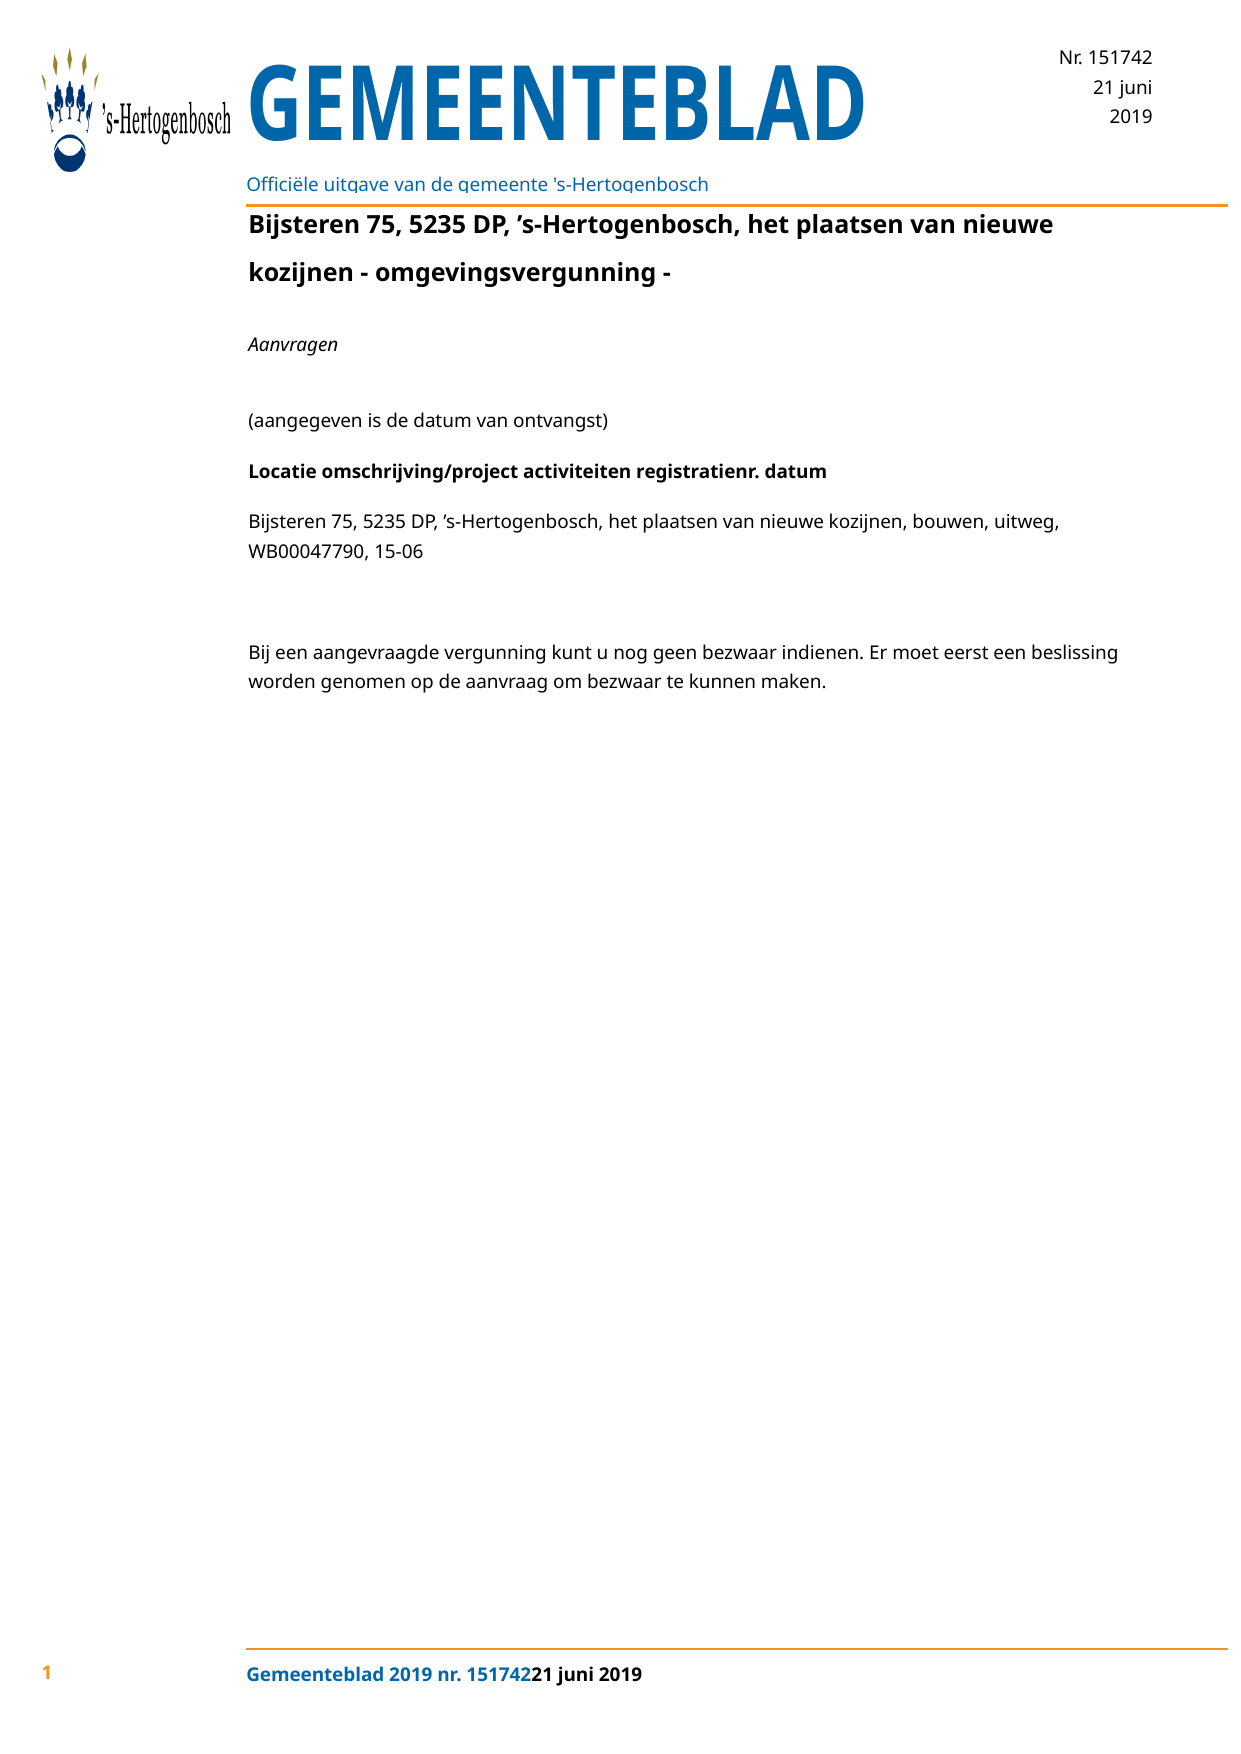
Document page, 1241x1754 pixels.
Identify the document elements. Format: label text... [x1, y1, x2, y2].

text Bij een aangevraagde vergunning kunt u nog geen bezwaar indienen. Er moet eerst een beslissing worden genomen op de aanvraag om bezwaar te kunnen maken. [248, 639, 1152, 694]
text Aanvragen [248, 331, 1152, 357]
text Locatie omschrijving/project activiteiten registratienr. datum [248, 458, 1152, 484]
picture [41, 47, 231, 172]
text Bijsteren 75, 5235 DP, ’s-Hertogenbosch, het plaatsen van nieuwe kozijnen - omgevingsvergunning - [248, 207, 1152, 288]
text (aangegeven is de datum van ontvangst) [248, 408, 1152, 433]
text Bijsteren 75, 5235 DP, ’s-Hertogenbosch, het plaatsen van nieuwe kozijnen, bouwen, uitweg, WB00047790, 15-06 [248, 508, 1152, 564]
